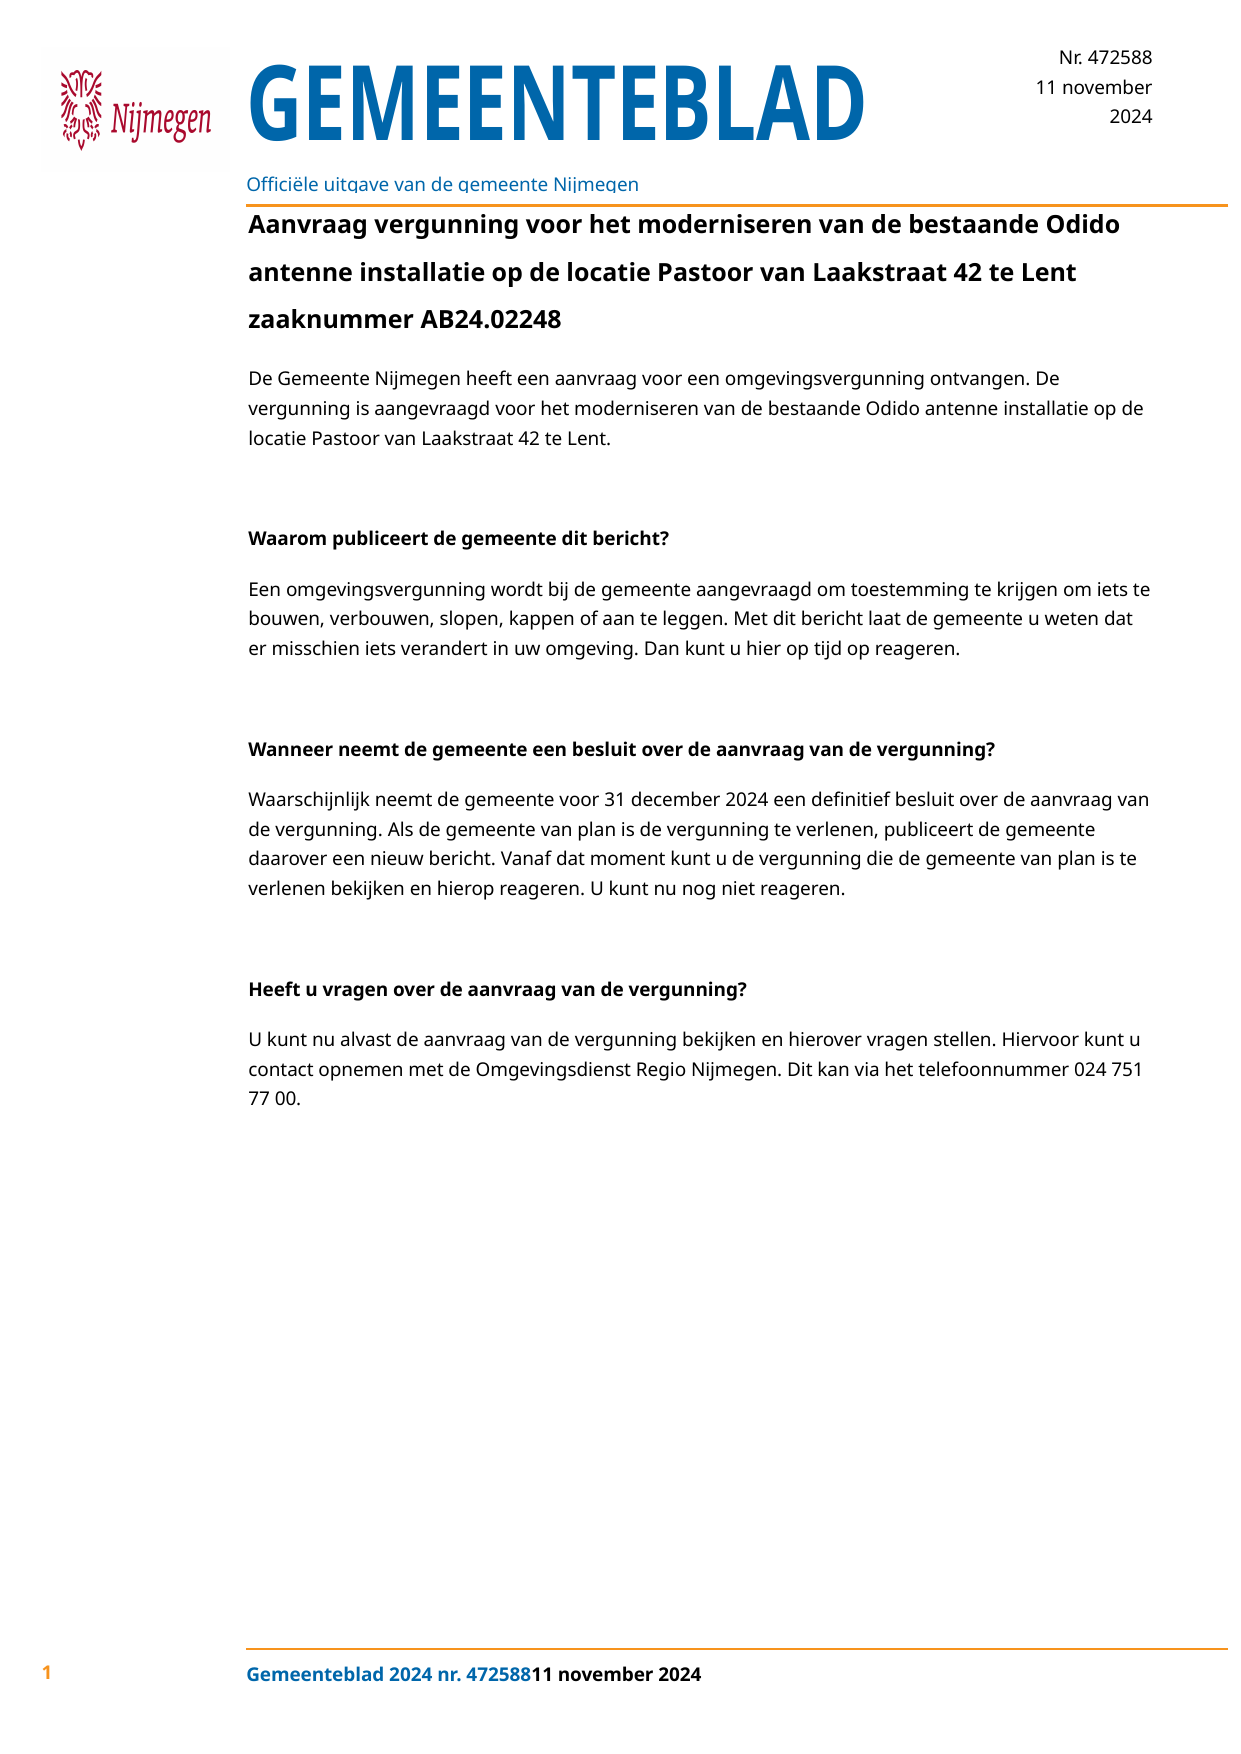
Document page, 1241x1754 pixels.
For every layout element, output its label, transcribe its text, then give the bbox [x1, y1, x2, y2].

text Aanvraag vergunning voor het moderniseren van de bestaande Odido antenne installatie op de locatie Pastoor van Laakstraat 42 te Lent zaaknummer AB24.02248 [248, 207, 1152, 336]
text Heeft u vragen over de aanvraag van de vergunning? [248, 976, 1152, 1002]
text U kunt nu alvast de aanvraag van de vergunning bekijken en hierover vragen stellen. Hiervoor kunt u contact opnemen met de Omgevingsdienst Regio Nijmegen. Dit kan via het telefoonnummer 024 751 77 00. [248, 1026, 1152, 1111]
picture [41, 47, 231, 172]
text Waarom publiceert de gemeente dit bericht? [248, 526, 1152, 551]
text Wanneer neemt de gemeente een besluit over de aanvraag van de vergunning? [248, 736, 1152, 762]
text De Gemeente Nijmegen heeft een aanvraag voor een omgevingsvergunning ontvangen. De vergunning is aangevraagd voor het moderniseren van de bestaande Odido antenne installatie op de locatie Pastoor van Laakstraat 42 te Lent. [248, 366, 1152, 450]
text Een omgevingsvergunning wordt bij de gemeente aangevraagd om toestemming te krijgen om iets te bouwen, verbouwen, slopen, kappen of aan te leggen. Met dit bericht laat de gemeente u weten dat er misschien iets verandert in uw omgeving. Dan kunt u hier op tijd op reageren. [248, 576, 1152, 661]
text Waarschijnlijk neemt de gemeente voor 31 december 2024 een definitief besluit over de aanvraag van de vergunning. Als de gemeente van plan is de vergunning te verlenen, publiceert de gemeente daarover een nieuw bericht. Vanaf dat moment kunt u de vergunning die de gemeente van plan is te verlenen bekijken en hierop reageren. U kunt nu nog niet reageren. [248, 786, 1152, 901]
